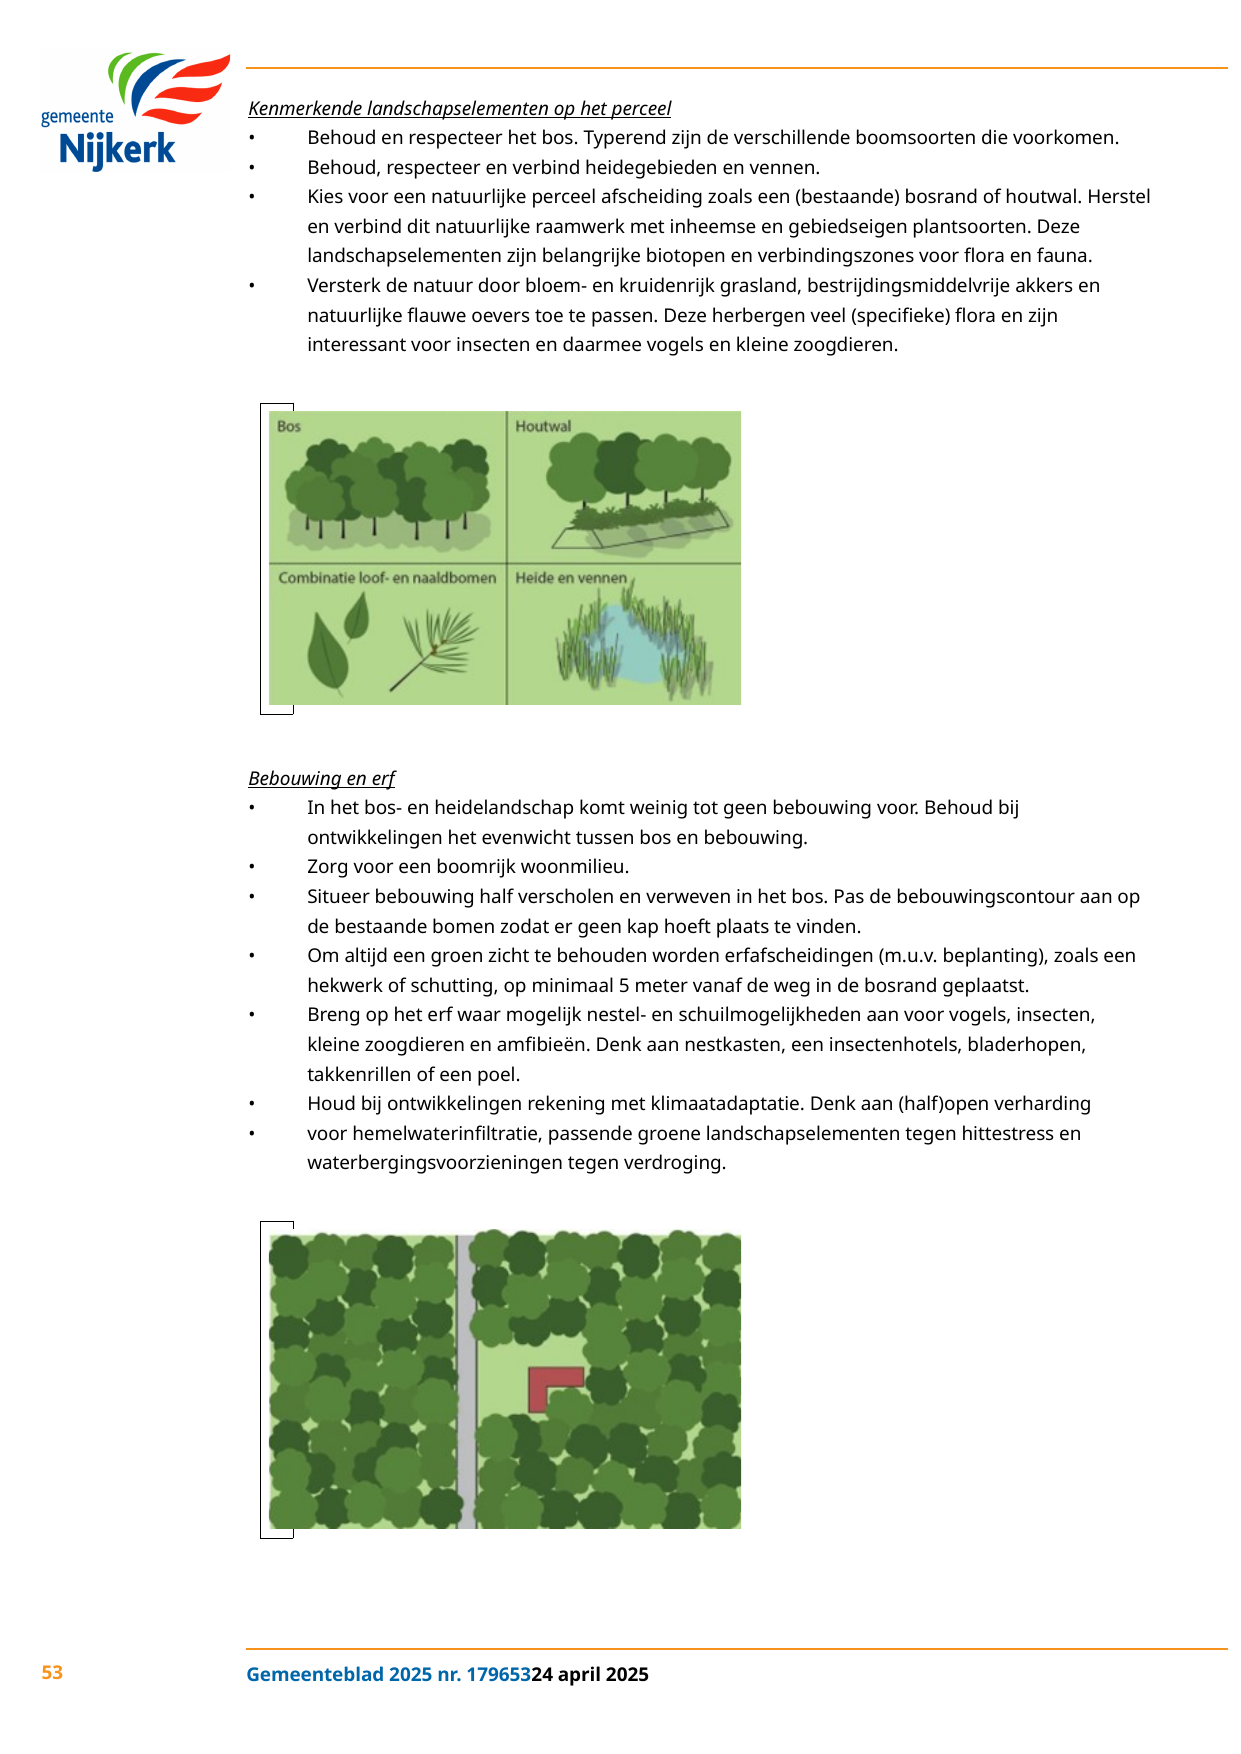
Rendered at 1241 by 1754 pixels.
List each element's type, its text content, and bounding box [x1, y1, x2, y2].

list Versterk de natuur door bloem- en kruidenrijk grasland, bestrijdingsmiddelvrije akkers en natuurlijke flauwe oevers toe te passen. Deze herbergen veel (specifieke) flora en zijn interessant voor insecten en daarmee vogels en kleine zoogdieren. [248, 272, 1152, 357]
list Behoud, respecteer en verbind heidegebieden en vennen. [248, 154, 1152, 180]
list Kies voor een natuurlijke perceel afscheiding zoals een (bestaande) bosrand of houtwal. Herstel en verbind dit natuurlijke raamwerk met inheemse en gebiedseigen plantsoorten. Deze landschapselementen zijn belangrijke biotopen en verbindingszones voor flora en fauna. [248, 183, 1152, 268]
list voor hemelwaterinfiltratie, passende groene landschapselementen tegen hittestress en waterbergingsvoorzieningen tegen verdroging. [248, 1120, 1152, 1175]
list Houd bij ontwikkelingen rekening met klimaatadaptatie. Denk aan (half)open verharding [248, 1090, 1152, 1116]
picture [41, 47, 231, 172]
picture [268, 411, 742, 705]
list Situeer bebouwing half verscholen en verweven in het bos. Pas de bebouwingscontour aan op de bestaande bomen zodat er geen kap hoeft plaats te vinden. [248, 883, 1152, 938]
list In het bos- en heidelandschap komt weinig tot geen bebouwing voor. Behoud bij ontwikkelingen het evenwicht tussen bos en bebouwing. [248, 794, 1152, 850]
list Om altijd een groen zicht te behouden worden erfafscheidingen (m.u.v. beplanting), zoals een hekwerk of schutting, op minimaal 5 meter vanaf de weg in de bosrand geplaatst. [248, 942, 1152, 998]
list Behoud en respecteer het bos. Typerend zijn de verschillende boomsoorten die voorkomen. [248, 124, 1152, 150]
text Kenmerkende landschapselementen op het perceel [248, 95, 1152, 121]
list Breng op het erf waar mogelijk nestel- en schuilmogelijkheden aan voor vogels, insecten, kleine zoogdieren en amfibieën. Denk aan nestkasten, een insectenhotels, bladerhopen, takkenrillen of een poel. [248, 1002, 1152, 1086]
text Bebouwing en erf [248, 765, 1152, 791]
list Zorg voor een boomrijk woonmilieu. [248, 854, 1152, 879]
picture [268, 1229, 742, 1529]
